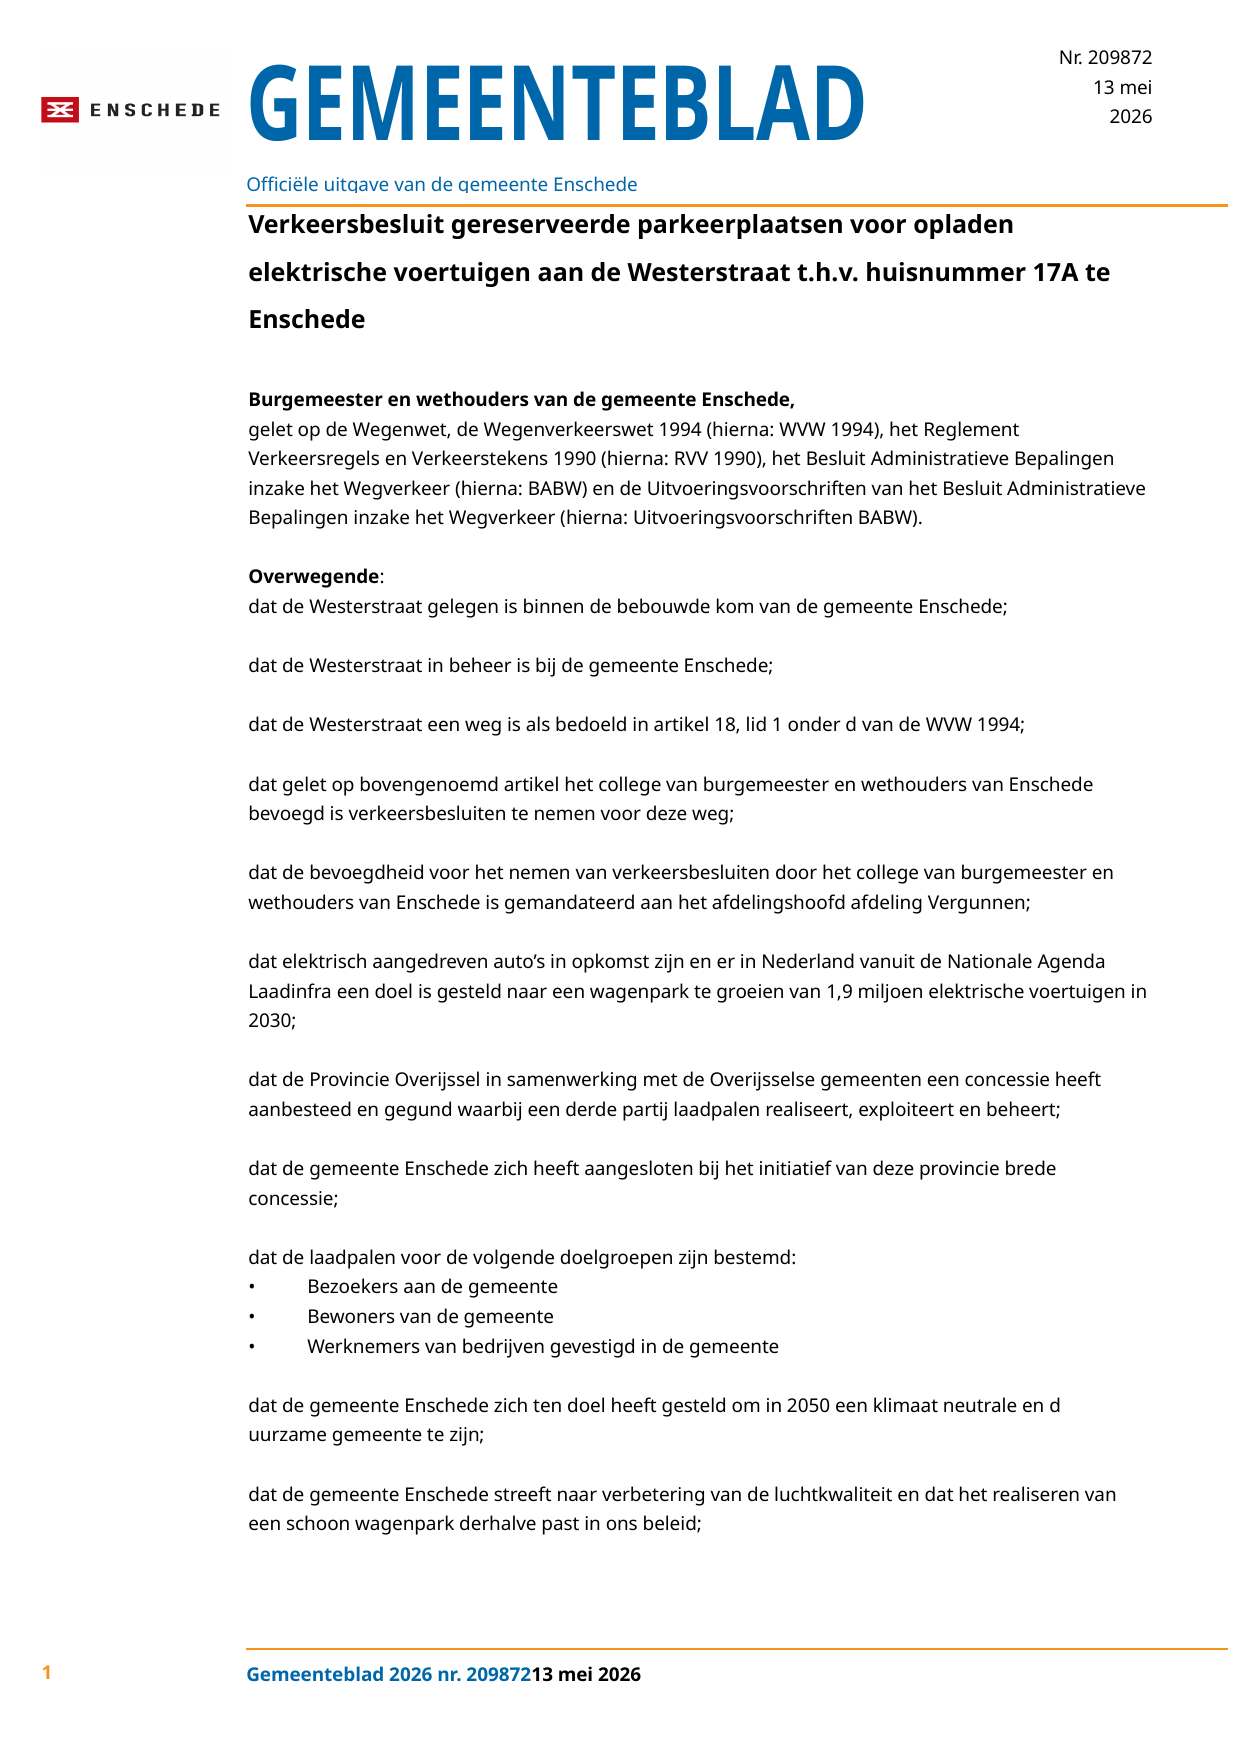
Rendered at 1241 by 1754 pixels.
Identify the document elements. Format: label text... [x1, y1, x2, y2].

text dat de Provincie Overijssel in samenwerking met de Overijsselse gemeenten een concessie heeft aanbesteed en gegund waarbij een derde partij laadpalen realiseert, exploiteert en beheert; [248, 1067, 1152, 1122]
text dat de gemeente Enschede streeft naar verbetering van de luchtkwaliteit en dat het realiseren van een schoon wagenpark derhalve past in ons beleid; [248, 1481, 1152, 1536]
text dat de gemeente Enschede zich ten doel heeft gesteld om in 2050 een klimaat neutrale en d [248, 1392, 1152, 1418]
text dat elektrisch aangedreven auto’s in opkomst zijn en er in Nederland vanuit de Nationale Agenda Laadinfra een doel is gesteld naar een wagenpark te groeien van 1,9 miljoen elektrische voertuigen in 2030; [248, 948, 1152, 1033]
list Bewoners van de gemeente [248, 1303, 1152, 1329]
text dat de gemeente Enschede zich heeft aangesloten bij het initiatief van deze provincie brede concessie; [248, 1155, 1152, 1211]
picture [41, 47, 231, 172]
text dat de laadpalen voor de volgende doelgroepen zijn bestemd: [248, 1244, 1152, 1270]
text dat gelet op bovengenoemd artikel het college van burgemeester en wethouders van Enschede bevoegd is verkeersbesluiten te nemen voor deze weg; [248, 771, 1152, 826]
list Werknemers van bedrijven gevestigd in de gemeente [248, 1333, 1152, 1359]
text dat de Westerstraat een weg is als bedoeld in artikel 18, lid 1 onder d van de WVW 1994; [248, 712, 1152, 737]
text uurzame gemeente te zijn; [248, 1422, 1152, 1447]
text gelet op de Wegenwet, de Wegenverkeerswet 1994 (hierna: WVW 1994), het Reglement Verkeersregels en Verkeerstekens 1990 (hierna: RVV 1990), het Besluit Administratieve Bepalingen inzake het Wegverkeer (hierna: BABW) en de Uitvoeringsvoorschriften van het Besluit Administratieve Bepalingen inzake het Wegverkeer (hierna: Uitvoeringsvoorschriften BABW). [248, 416, 1152, 530]
text Burgemeester en wethouders van de gemeente Enschede, [248, 386, 1152, 412]
list Bezoekers aan de gemeente [248, 1274, 1152, 1299]
text dat de Westerstraat gelegen is binnen de bebouwde kom van de gemeente Enschede; [248, 593, 1152, 619]
text Verkeersbesluit gereserveerde parkeerplaatsen voor opladen elektrische voertuigen aan de Westerstraat t.h.v. huisnummer 17A te Enschede [248, 207, 1152, 336]
text dat de bevoegdheid voor het nemen van verkeersbesluiten door het college van burgemeester en wethouders van Enschede is gemandateerd aan het afdelingshoofd afdeling Vergunnen; [248, 859, 1152, 915]
text Overwegende: [248, 564, 1152, 589]
text dat de Westerstraat in beheer is bij de gemeente Enschede; [248, 652, 1152, 678]
